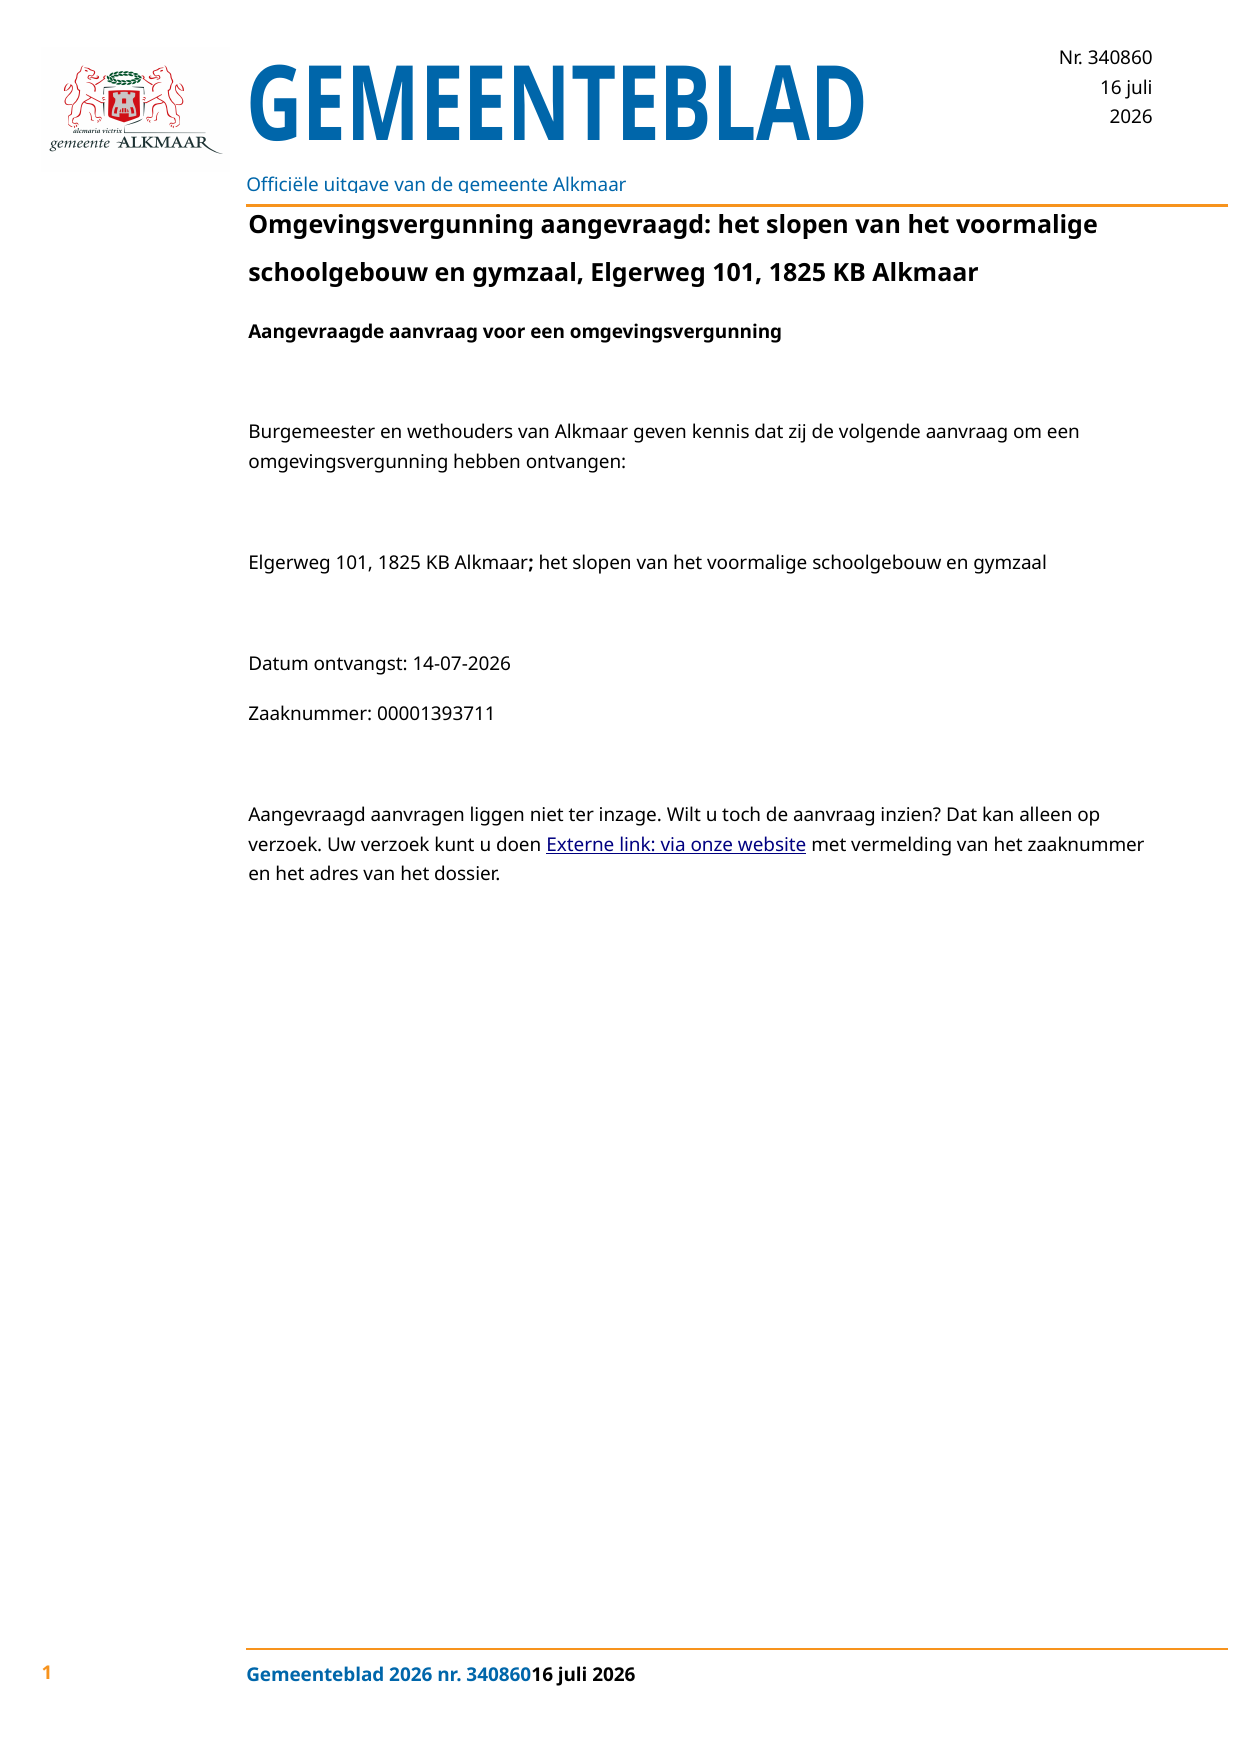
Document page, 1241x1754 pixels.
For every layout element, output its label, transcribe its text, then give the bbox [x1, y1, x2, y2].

text Datum ontvangst: 14-07-2026 [248, 650, 1152, 676]
text Burgemeester en wethouders van Alkmaar geven kennis dat zij de volgende aanvraag om een omgevingsvergunning hebben ontvangen: [248, 419, 1152, 474]
picture [41, 47, 231, 172]
text Omgevingsvergunning aangevraagd: het slopen van het voormalige schoolgebouw en gymzaal, Elgerweg 101, 1825 KB Alkmaar [248, 207, 1152, 288]
text Aangevraagd aanvragen liggen niet ter inzage. Wilt u toch de aanvraag inzien? Dat kan alleen op verzoek. Uw verzoek kunt u doen Externe link: via onze website met vermelding van het zaaknummer en het adres van het dossier. [248, 801, 1152, 886]
text Zaaknummer: 00001393711 [248, 700, 1152, 726]
text Aangevraagde aanvraag voor een omgevingsvergunning [248, 318, 1152, 344]
text Elgerweg 101, 1825 KB Alkmaar; het slopen van het voormalige schoolgebouw en gymzaal [248, 549, 1152, 575]
